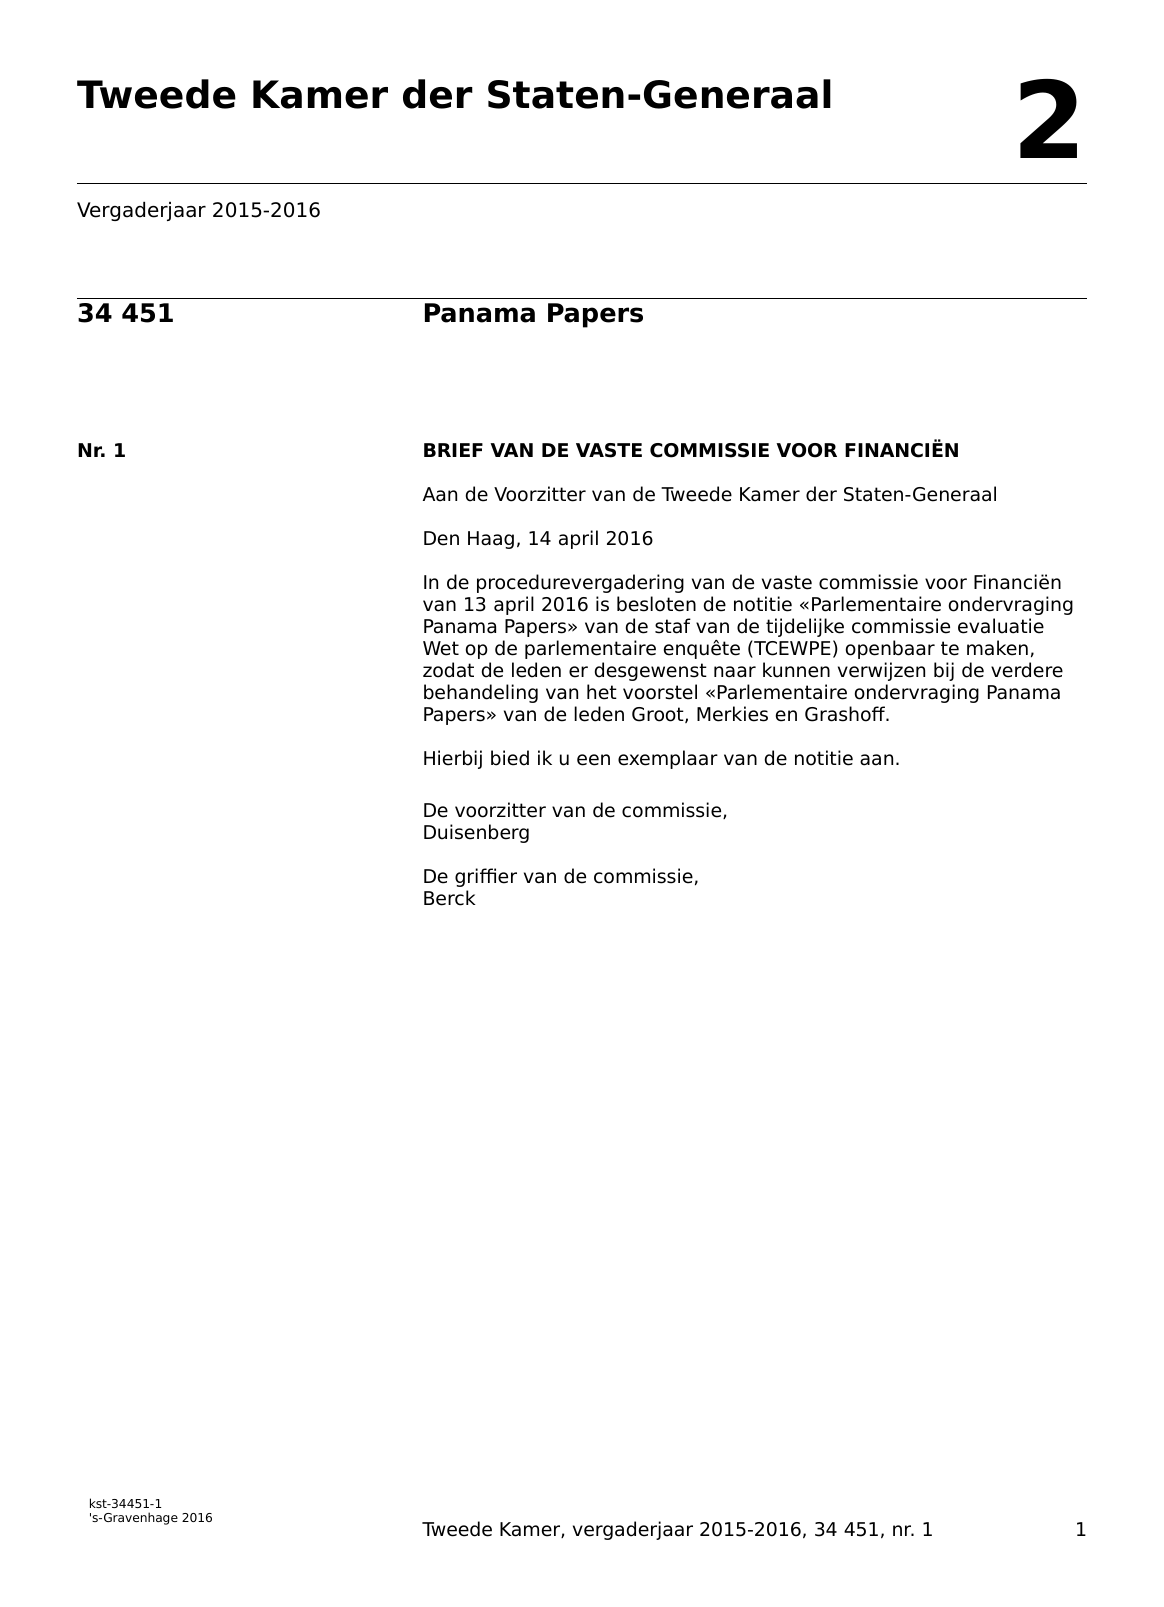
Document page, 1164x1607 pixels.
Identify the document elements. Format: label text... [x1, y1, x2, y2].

text Den Haag, 14 april 2016 [422, 528, 1087, 550]
table_header Tweede Kamer der Staten-Generaal [77, 59, 886, 183]
text In de procedurevergadering van de vaste commissie voor Financiën van 13 april 2016 is besloten de notitie «Parlementaire ondervraging Panama Papers» van de staf van de tijdelijke commissie evaluatie Wet op de parlementaire enquête (TCEWPE) openbaar te maken, zodat de leden er desgewenst naar kunnen verwijzen bij de verdere behandeling van het voorstel «Parlementaire ondervraging Panama Papers» van de leden Groot, Merkies en Grashoff. [422, 572, 1087, 726]
text 's-Gravenhage 2016 [88, 1511, 323, 1525]
table_header 2 [886, 59, 1087, 183]
table_cell Vergaderjaar 2015-2016 [77, 184, 1087, 298]
text Aan de Voorzitter van de Tweede Kamer der Staten-Generaal [422, 484, 1087, 506]
text De voorzitter van de commissie, Duisenberg [422, 800, 1087, 844]
subtitle 34 451 Panama Papers [77, 299, 1087, 329]
subtitle Nr. 1 BRIEF VAN DE VASTE COMMISSIE VOOR FINANCIËN [77, 440, 1087, 462]
text Hierbij bied ik u een exemplaar van de notitie aan. [422, 748, 1087, 770]
text De griffier van de commissie, Berck [422, 866, 1087, 910]
text kst-34451-1 [88, 1497, 323, 1511]
